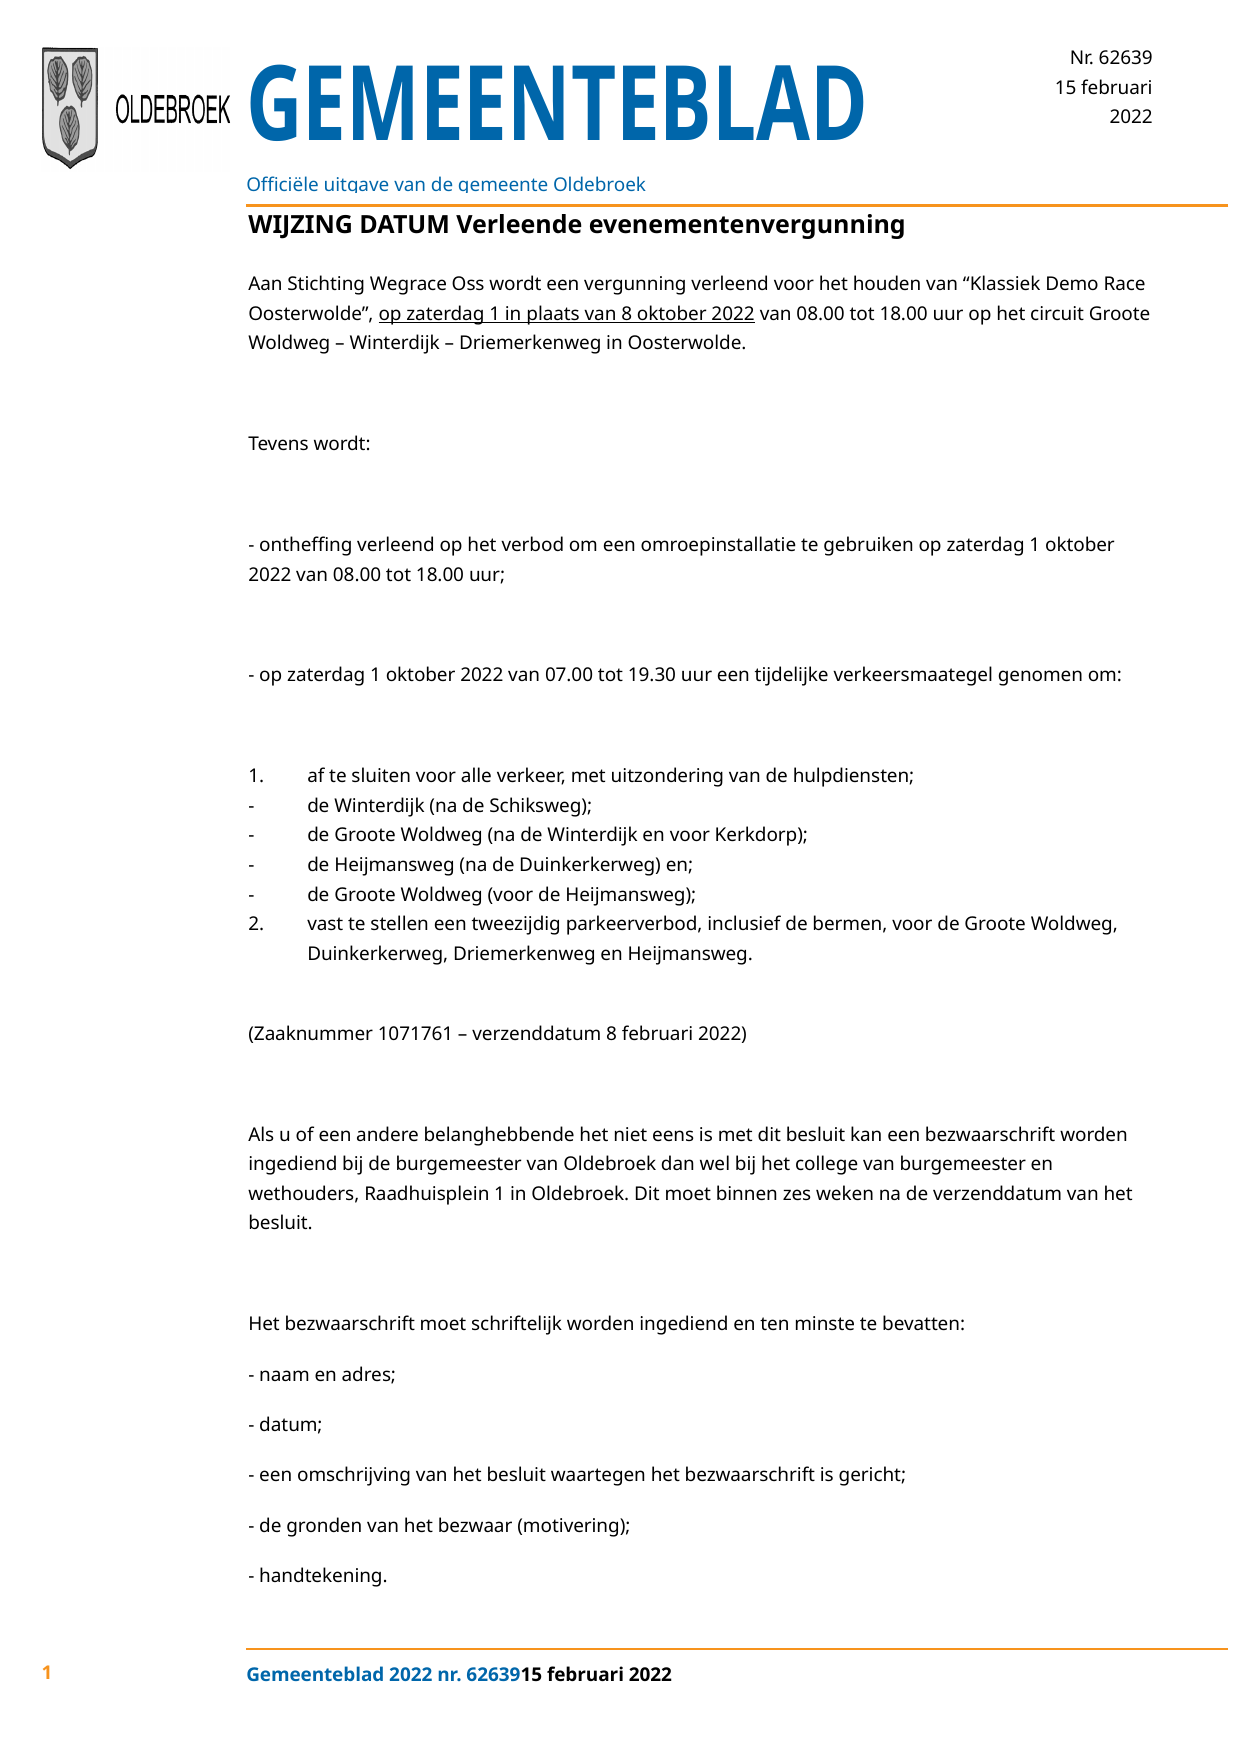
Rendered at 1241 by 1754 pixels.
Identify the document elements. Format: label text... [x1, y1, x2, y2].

text - op zaterdag 1 oktober 2022 van 07.00 tot 19.30 uur een tijdelijke verkeersmaategel genomen om: [248, 662, 1152, 687]
text - naam en adres; [248, 1361, 1152, 1386]
text (Zaaknummer 1071761 – verzenddatum 8 februari 2022) [248, 1020, 1152, 1046]
text Tevens wordt: [248, 430, 1152, 456]
text Als u of een andere belanghebbende het niet eens is met dit besluit kan een bezwaarschrift worden ingediend bij de burgemeester van Oldebroek dan wel bij het college van burgemeester en wethouders, Raadhuisplein 1 in Oldebroek. Dit moet binnen zes weken na de verzenddatum van het besluit. [248, 1121, 1152, 1235]
text Het bezwaarschrift moet schriftelijk worden ingediend en ten minste te bevatten: [248, 1310, 1152, 1336]
text WIJZING DATUM Verleende evenementenvergunning [248, 207, 1152, 241]
text - datum; [248, 1411, 1152, 1437]
text - de gronden van het bezwaar (motivering); [248, 1512, 1152, 1538]
list de Groote Woldweg (na de Winterdijk en voor Kerkdorp); [248, 822, 1152, 847]
text Aan Stichting Wegrace Oss wordt een vergunning verleend voor het houden van “Klassiek Demo Race Oosterwolde”, op zaterdag 1 in plaats van 8 oktober 2022 van 08.00 tot 18.00 uur op het circuit Groote Woldweg – Winterdijk – Driemerkenweg in Oosterwolde. [248, 270, 1152, 355]
text - ontheffing verleend op het verbod om een omroepinstallatie te gebruiken op zaterdag 1 oktober 2022 van 08.00 tot 18.00 uur; [248, 531, 1152, 586]
text - een omschrijving van het besluit waartegen het bezwaarschrift is gericht; [248, 1462, 1152, 1487]
list af te sluiten voor alle verkeer, met uitzondering van de hulpdiensten; [248, 762, 1152, 788]
list de Heijmansweg (na de Duinkerkerweg) en; [248, 851, 1152, 877]
list vast te stellen een tweezijdig parkeerverbod, inclusief de bermen, voor de Groote Woldweg, Duinkerkerweg, Driemerkenweg en Heijmansweg. [248, 910, 1152, 966]
text - handtekening. [248, 1562, 1152, 1588]
picture [41, 47, 231, 172]
list de Winterdijk (na de Schiksweg); [248, 792, 1152, 818]
list de Groote Woldweg (voor de Heijmansweg); [248, 881, 1152, 906]
